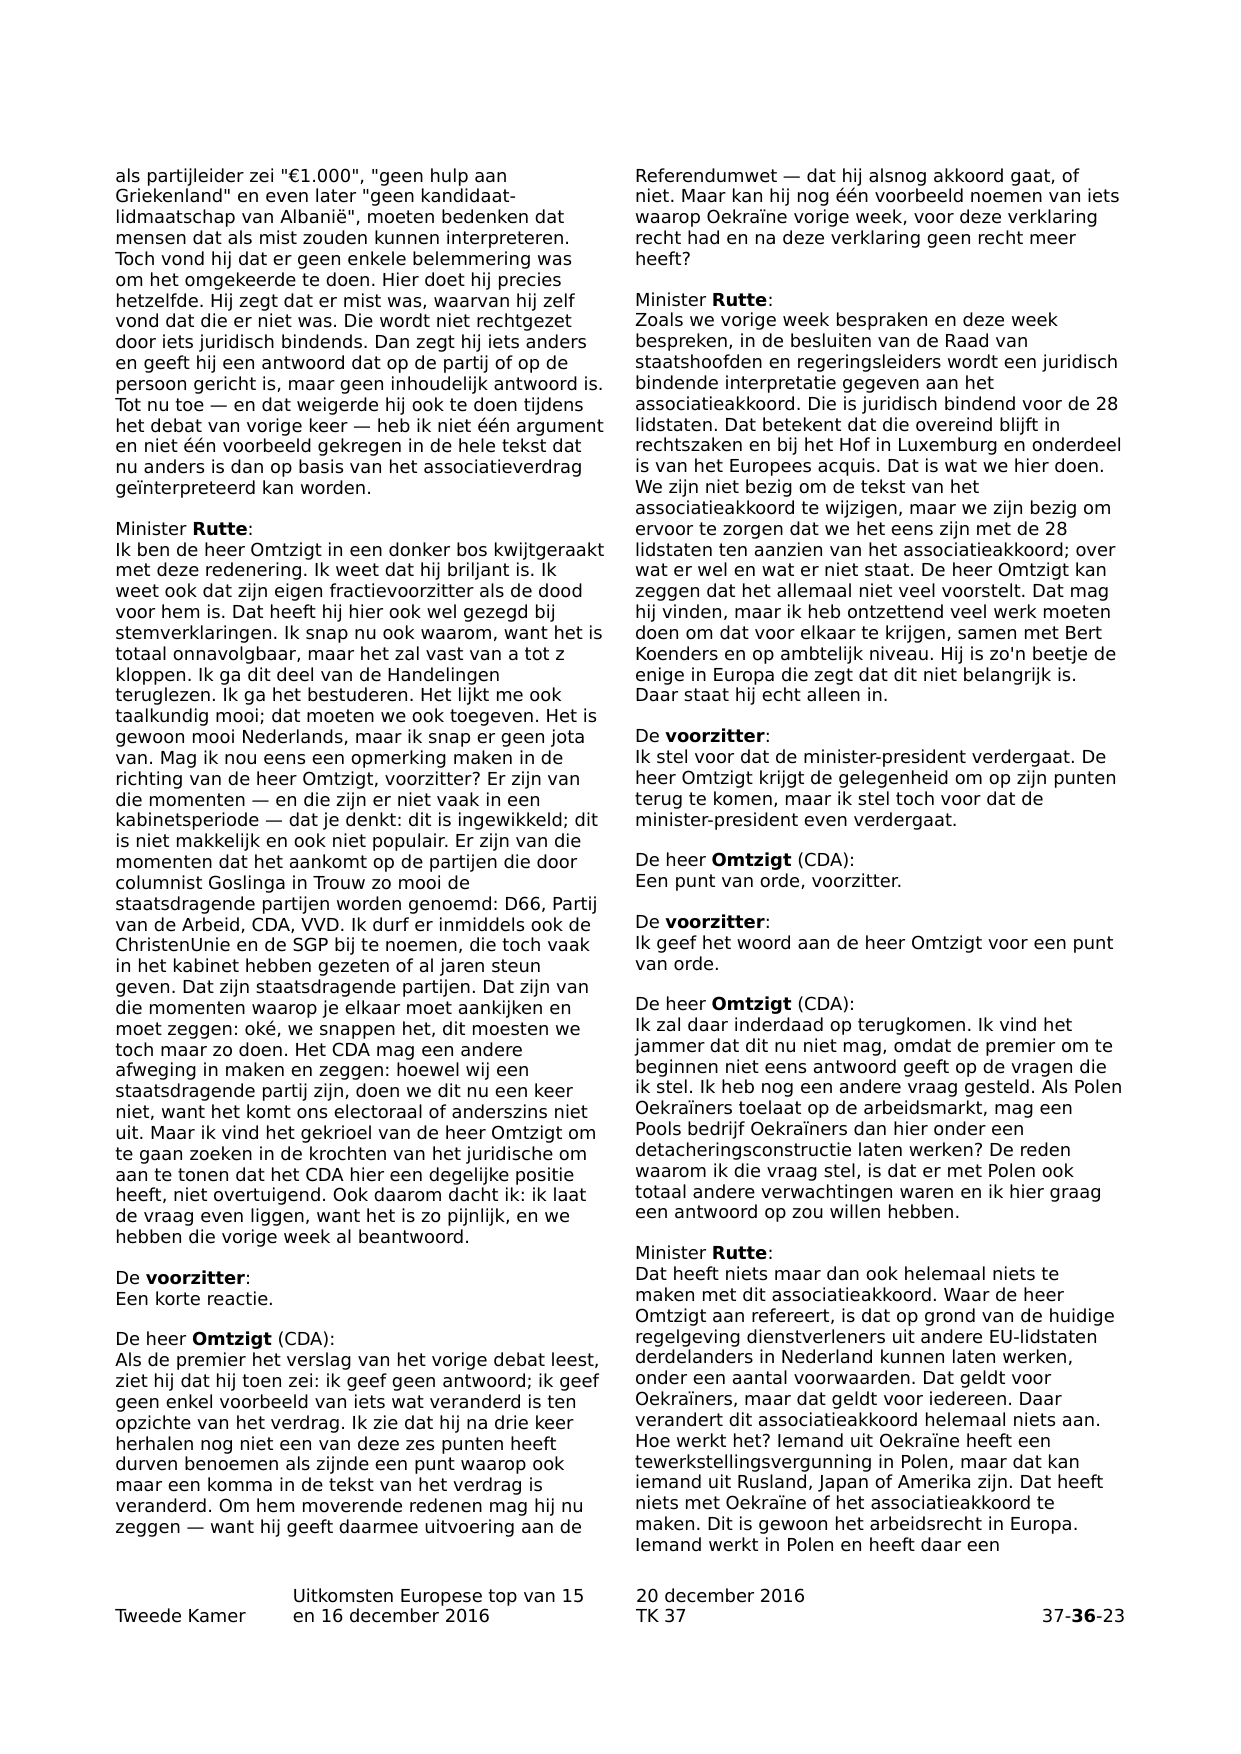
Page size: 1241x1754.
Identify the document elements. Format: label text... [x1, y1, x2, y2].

text De heer Omtzigt (CDA): [115, 1329, 605, 1350]
text De voorzitter: [635, 912, 1125, 932]
text Ik stel voor dat de minister-president verdergaat. De heer Omtzigt krijgt de gelegenheid om op zijn punten terug te komen, maar ik stel toch voor dat de minister-president even verdergaat. [635, 747, 1125, 830]
text De heer Omtzigt (CDA): [635, 994, 1125, 1015]
text als partijleider zei "€1.000", "geen hulp aan Griekenland" en even later "geen kandidaat-lidmaatschap van Albanië", moeten bedenken dat mensen dat als mist zouden kunnen interpreteren. Toch vond hij dat er geen enkele belemmering was om het omgekeerde te doen. Hier doet hij precies hetzelfde. Hij zegt dat er mist was, waarvan hij zelf vond dat die er niet was. Die wordt niet rechtgezet door iets juridisch bindends. Dan zegt hij iets anders en geeft hij een antwoord dat op de partij of op de persoon gericht is, maar geen inhoudelijk antwoord is. Tot nu toe — en dat weigerde hij ook te doen tijdens het debat van vorige keer — heb ik niet één argument en niet één voorbeeld gekregen in de hele tekst dat nu anders is dan op basis van het associatieverdrag geïnterpreteerd kan worden. [115, 165, 605, 499]
text Ik zal daar inderdaad op terugkomen. Ik vind het jammer dat dit nu niet mag, omdat de premier om te beginnen niet eens antwoord geeft op de vragen die ik stel. Ik heb nog een andere vraag gesteld. Als Polen Oekraïners toelaat op de arbeidsmarkt, mag een Pools bedrijf Oekraïners dan hier onder een detacheringsconstructie laten werken? De reden waarom ik die vraag stel, is dat er met Polen ook totaal andere verwachtingen waren en ik hier graag een antwoord op zou willen hebben. [635, 1015, 1125, 1223]
text Dat heeft niets maar dan ook helemaal niets te maken met dit associatieakkoord. Waar de heer Omtzigt aan refereert, is dat op grond van de huidige regelgeving dienstverleners uit andere EU-lidstaten derdelanders in Nederland kunnen laten werken, onder een aantal voorwaarden. Dat geldt voor Oekraïners, maar dat geldt voor iedereen. Daar verandert dit associatieakkoord helemaal niets aan. Hoe werkt het? Iemand uit Oekraïne heeft een tewerkstellingsvergunning in Polen, maar dat kan iemand uit Rusland, Japan of Amerika zijn. Dat heeft niets met Oekraïne of het associatieakkoord te maken. Dit is gewoon het arbeidsrecht in Europa. Iemand werkt in Polen en heeft daar een [635, 1264, 1125, 1556]
text Een punt van orde, voorzitter. [635, 871, 1125, 892]
text Ik geef het woord aan de heer Omtzigt voor een punt van orde. [635, 932, 1125, 974]
text Minister Rutte: [635, 289, 1125, 310]
text De voorzitter: [115, 1268, 605, 1288]
text De heer Omtzigt (CDA): [635, 850, 1125, 871]
text Minister Rutte: [115, 519, 605, 539]
text Een korte reactie. [115, 1288, 605, 1309]
text Als de premier het verslag van het vorige debat leest, ziet hij dat hij toen zei: ik geef geen antwoord; ik geef geen enkel voorbeeld van iets wat veranderd is ten opzichte van het verdrag. Ik zie dat hij na drie keer herhalen nog niet een van deze zes punten heeft durven benoemen als zijnde een punt waarop ook maar een komma in de tekst van het verdrag is veranderd. Om hem moverende redenen mag hij nu zeggen — want hij geeft daarmee uitvoering aan de [115, 1350, 605, 1537]
text Referendumwet — dat hij alsnog akkoord gaat, of niet. Maar kan hij nog één voorbeeld noemen van iets waarop Oekraïne vorige week, voor deze verklaring recht had en na deze verklaring geen recht meer heeft? [635, 165, 1125, 269]
text Zoals we vorige week bespraken en deze week bespreken, in de besluiten van de Raad van staatshoofden en regeringsleiders wordt een juridisch bindende interpretatie gegeven aan het associatieakkoord. Die is juridisch bindend voor de 28 lidstaten. Dat betekent dat die overeind blijft in rechtszaken en bij het Hof in Luxemburg en onderdeel is van het Europees acquis. Dat is wat we hier doen. We zijn niet bezig om de tekst van het associatieakkoord te wijzigen, maar we zijn bezig om ervoor te zorgen dat we het eens zijn met de 28 lidstaten ten aanzien van het associatieakkoord; over wat er wel en wat er niet staat. De heer Omtzigt kan zeggen dat het allemaal niet veel voorstelt. Dat mag hij vinden, maar ik heb ontzettend veel werk moeten doen om dat voor elkaar te krijgen, samen met Bert Koenders en op ambtelijk niveau. Hij is zo'n beetje de enige in Europa die zegt dat dit niet belangrijk is. Daar staat hij echt alleen in. [635, 310, 1125, 706]
text Minister Rutte: [635, 1243, 1125, 1264]
text Ik ben de heer Omtzigt in een donker bos kwijtgeraakt met deze redenering. Ik weet dat hij briljant is. Ik weet ook dat zijn eigen fractievoorzitter als de dood voor hem is. Dat heeft hij hier ook wel gezegd bij stemverklaringen. Ik snap nu ook waarom, want het is totaal onnavolgbaar, maar het zal vast van a tot z kloppen. Ik ga dit deel van de Handelingen teruglezen. Ik ga het bestuderen. Het lijkt me ook taalkundig mooi; dat moeten we ook toegeven. Het is gewoon mooi Nederlands, maar ik snap er geen jota van. Mag ik nou eens een opmerking maken in de richting van de heer Omtzigt, voorzitter? Er zijn van die momenten — en die zijn er niet vaak in een kabinetsperiode — dat je denkt: dit is ingewikkeld; dit is niet makkelijk en ook niet populair. Er zijn van die momenten dat het aankomt op de partijen die door columnist Goslinga in Trouw zo mooi de staatsdragende partijen worden genoemd: D66, Partij van de Arbeid, CDA, VVD. Ik durf er inmiddels ook de ChristenUnie en de SGP bij te noemen, die toch vaak in het kabinet hebben gezeten of al jaren steun geven. Dat zijn staatsdragende partijen. Dat zijn van die momenten waarop je elkaar moet aankijken en moet zeggen: oké, we snappen het, dit moesten we toch maar zo doen. Het CDA mag een andere afweging in maken en zeggen: hoewel wij een staatsdragende partij zijn, doen we dit nu een keer niet, want het komt ons electoraal of anderszins niet uit. Maar ik vind het gekrioel van de heer Omtzigt om te gaan zoeken in de krochten van het juridische om aan te tonen dat het CDA hier een degelijke positie heeft, niet overtuigend. Ook daarom dacht ik: ik laat de vraag even liggen, want het is zo pijnlijk, en we hebben die vorige week al beantwoord. [115, 539, 605, 1248]
text De voorzitter: [635, 726, 1125, 747]
